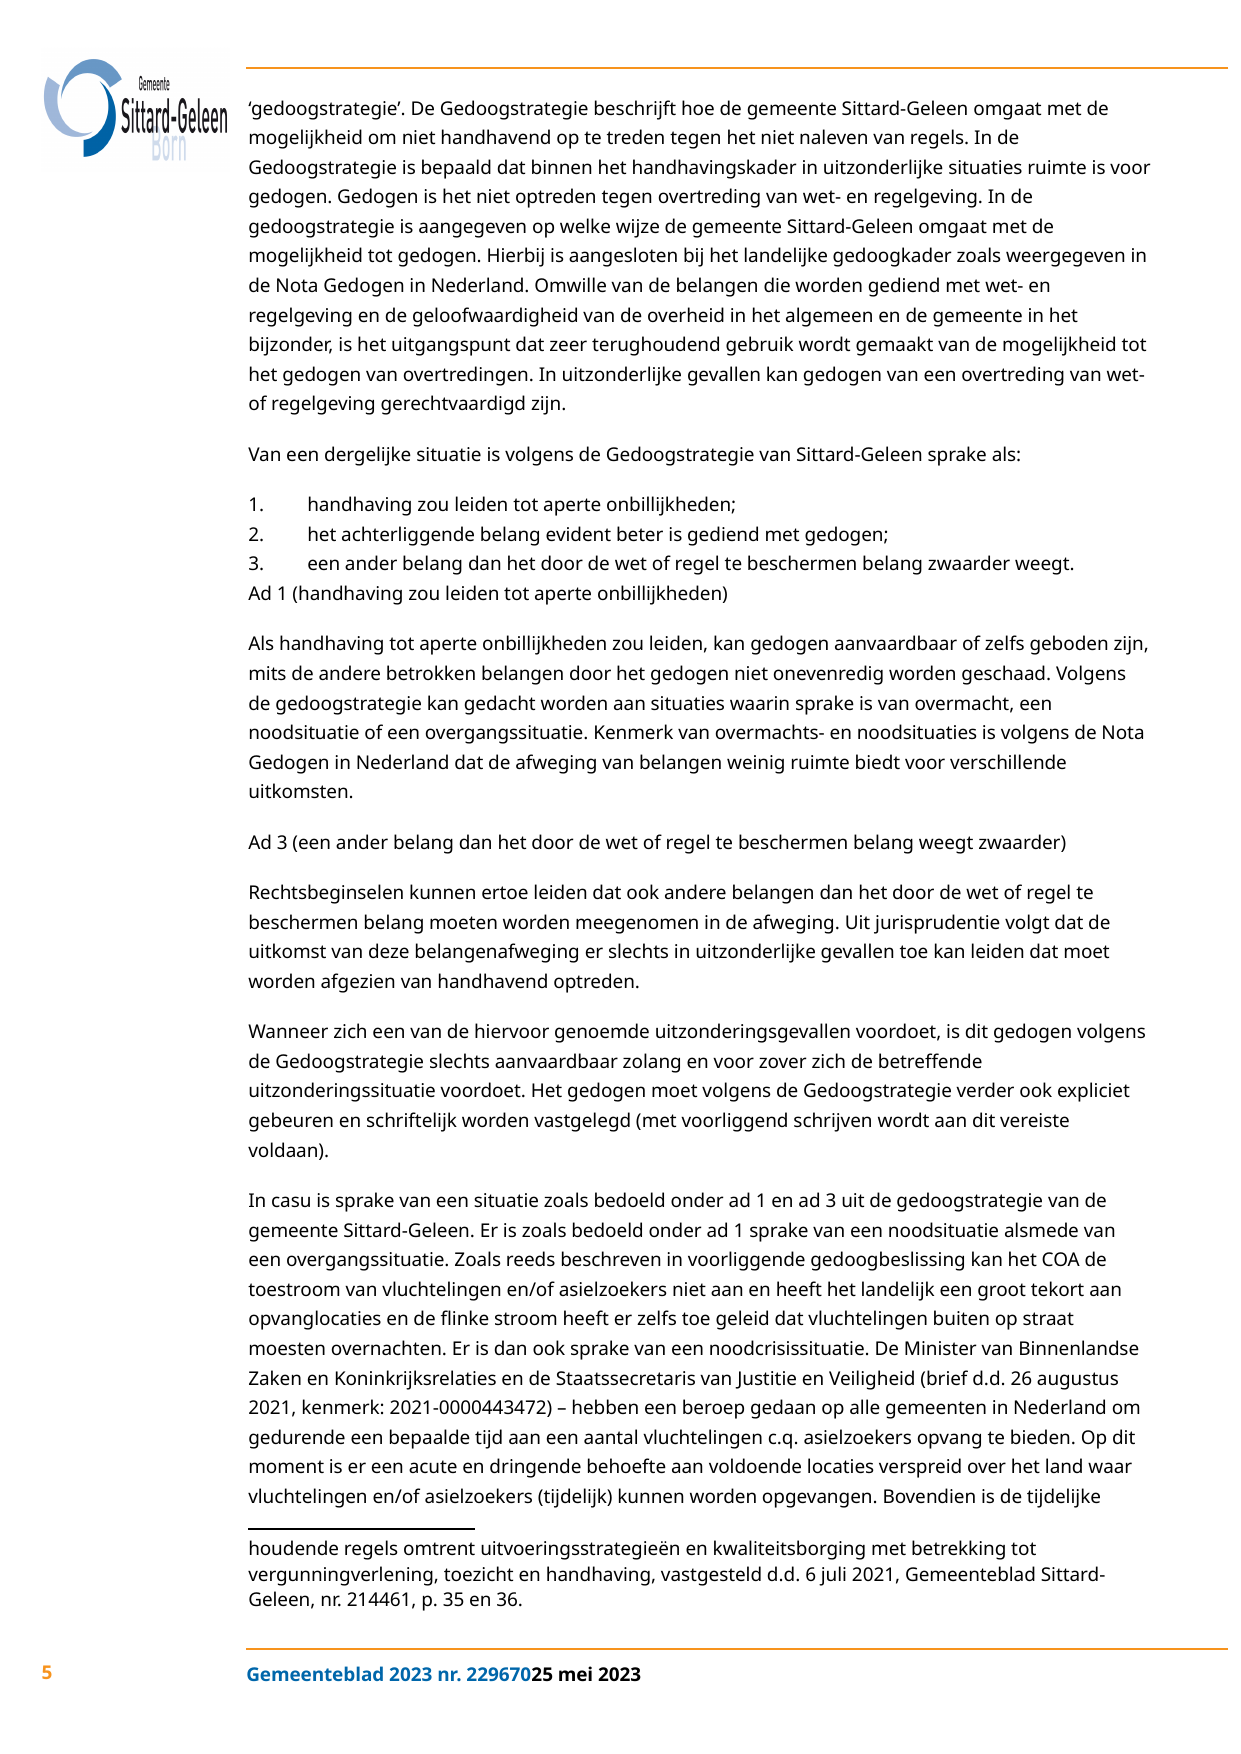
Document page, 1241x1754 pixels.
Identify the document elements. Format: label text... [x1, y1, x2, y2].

text In casu is sprake van een situatie zoals bedoeld onder ad 1 en ad 3 uit de gedoogstrategie van de gemeente Sittard-Geleen. Er is zoals bedoeld onder ad 1 sprake van een noodsituatie alsmede van een overgangssituatie. Zoals reeds beschreven in voorliggende gedoogbeslissing kan het COA de toestroom van vluchtelingen en/of asielzoekers niet aan en heeft het landelijk een groot tekort aan opvanglocaties en de flinke stroom heeft er zelfs toe geleid dat vluchtelingen buiten op straat moesten overnachten. Er is dan ook sprake van een noodcrisissituatie. De Minister van Binnenlandse Zaken en Koninkrijksrelaties en de Staatssecretaris van Justitie en Veiligheid (brief d.d. 26 augustus 2021, kenmerk: 2021-0000443472) – hebben een beroep gedaan op alle gemeenten in Nederland om gedurende een bepaalde tijd aan een aantal vluchtelingen c.q. asielzoekers opvang te bieden. Op dit moment is er een acute en dringende behoefte aan voldoende locaties verspreid over het land waar vluchtelingen en/of asielzoekers (tijdelijk) kunnen worden opgevangen. Bovendien is de tijdelijke [248, 1187, 1152, 1509]
text Wanneer zich een van de hiervoor genoemde uitzonderingsgevallen voordoet, is dit gedogen volgens de Gedoogstrategie slechts aanvaardbaar zolang en voor zover zich de betreffende uitzonderingssituatie voordoet. Het gedogen moet volgens de Gedoogstrategie verder ook expliciet gebeuren en schriftelijk worden vastgelegd (met voorliggend schrijven wordt aan dit vereiste voldaan). [248, 1018, 1152, 1163]
text Ad 1 (handhaving zou leiden tot aperte onbillijkheden) [248, 580, 1152, 606]
text Als handhaving tot aperte onbillijkheden zou leiden, kan gedogen aanvaardbaar of zelfs geboden zijn, mits de andere betrokken belangen door het gedogen niet onevenredig worden geschaad. Volgens de gedoogstrategie kan gedacht worden aan situaties waarin sprake is van overmacht, een noodsituatie of een overgangssituatie. Kenmerk van overmachts- en noodsituaties is volgens de Nota Gedogen in Nederland dat de afweging van belangen weinig ruimte biedt voor verschillende uitkomsten. [248, 631, 1152, 804]
picture [41, 47, 231, 172]
text houdende regels omtrent uitvoeringsstrategieën en kwaliteitsborging met betrekking tot vergunningverlening, toezicht en handhaving, vastgesteld d.d. 6 juli 2021, Gemeenteblad Sittard-Geleen, nr. 214461, p. 35 en 36. [248, 1535, 1152, 1612]
list een ander belang dan het door de wet of regel te beschermen belang zwaarder weegt. [248, 551, 1152, 576]
list handhaving zou leiden tot aperte onbillijkheden; [248, 491, 1152, 517]
text Rechtsbeginselen kunnen ertoe leiden dat ook andere belangen dan het door de wet of regel te beschermen belang moeten worden meegenomen in de afweging. Uit jurisprudentie volgt dat de uitkomst van deze belangenafweging er slechts in uitzonderlijke gevallen toe kan leiden dat moet worden afgezien van handhavend optreden. [248, 879, 1152, 994]
list het achterliggende belang evident beter is gediend met gedogen; [248, 521, 1152, 547]
text Ad 3 (een ander belang dan het door de wet of regel te beschermen belang weegt zwaarder) [248, 829, 1152, 855]
text Van een dergelijke situatie is volgens de Gedoogstrategie van Sittard-Geleen sprake als: [248, 441, 1152, 467]
text ‘gedoogstrategie’. De Gedoogstrategie beschrijft hoe de gemeente Sittard-Geleen omgaat met de mogelijkheid om niet handhavend op te treden tegen het niet naleven van regels. In de Gedoogstrategie is bepaald dat binnen het handhavingskader in uitzonderlijke situaties ruimte is voor gedogen. Gedogen is het niet optreden tegen overtreding van wet- en regelgeving. In de gedoogstrategie is aangegeven op welke wijze de gemeente Sittard-Geleen omgaat met de mogelijkheid tot gedogen. Hierbij is aangesloten bij het landelijke gedoogkader zoals weergegeven in de Nota Gedogen in Nederland. Omwille van de belangen die worden gediend met wet- en regelgeving en de geloofwaardigheid van de overheid in het algemeen en de gemeente in het bijzonder, is het uitgangspunt dat zeer terughoudend gebruik wordt gemaakt van de mogelijkheid tot het gedogen van overtredingen. In uitzonderlijke gevallen kan gedogen van een overtreding van wet- of regelgeving gerechtvaardigd zijn. [248, 95, 1152, 416]
